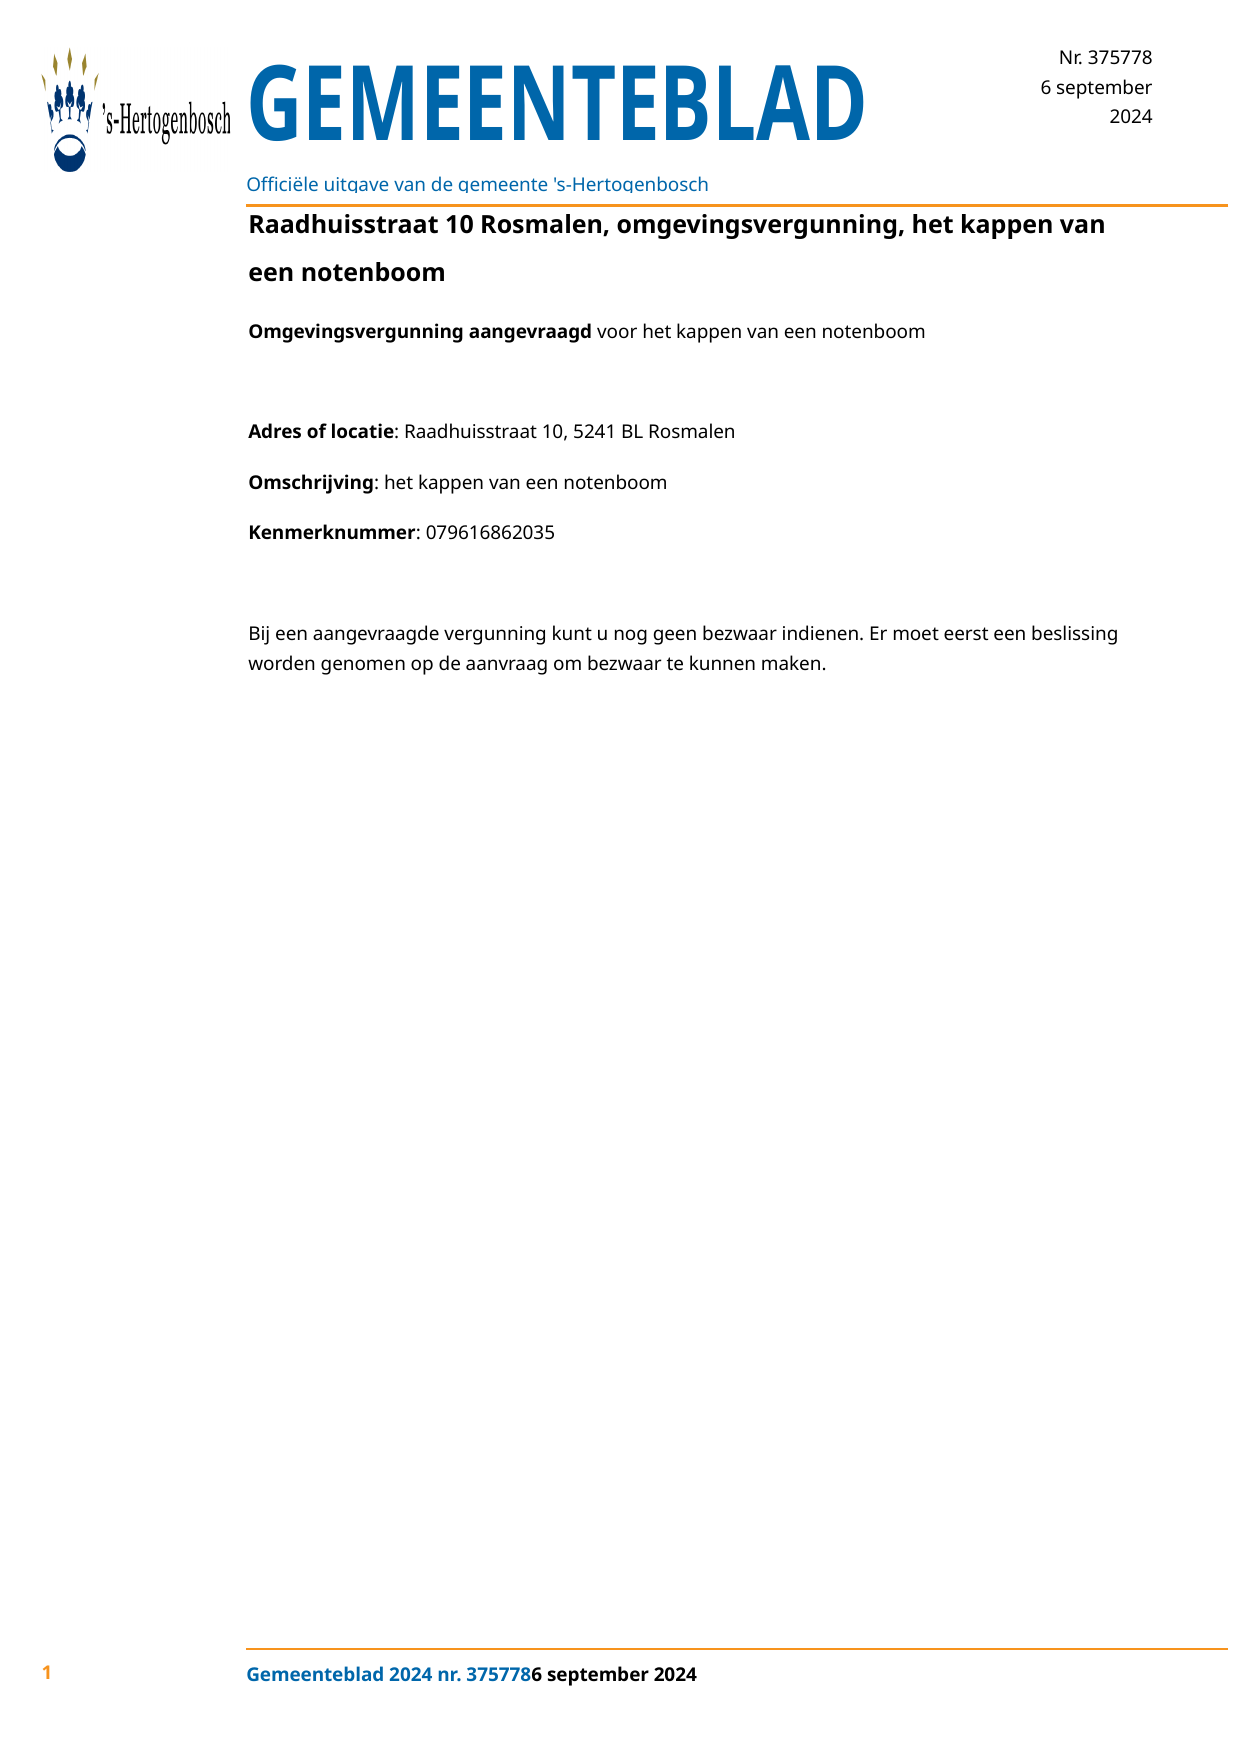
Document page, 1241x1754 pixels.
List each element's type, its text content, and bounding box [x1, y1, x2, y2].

text Raadhuisstraat 10 Rosmalen, omgevingsvergunning, het kappen van een notenboom [248, 207, 1152, 288]
text Adres of locatie: Raadhuisstraat 10, 5241 BL Rosmalen [248, 419, 1152, 444]
text Omschrijving: het kappen van een notenboom [248, 469, 1152, 495]
picture [41, 47, 231, 172]
text Kenmerknummer: 079616862035 [248, 519, 1152, 545]
text Bij een aangevraagde vergunning kunt u nog geen bezwaar indienen. Er moet eerst een beslissing worden genomen op de aanvraag om bezwaar te kunnen maken. [248, 620, 1152, 676]
text Omgevingsvergunning aangevraagd voor het kappen van een notenboom [248, 318, 1152, 344]
